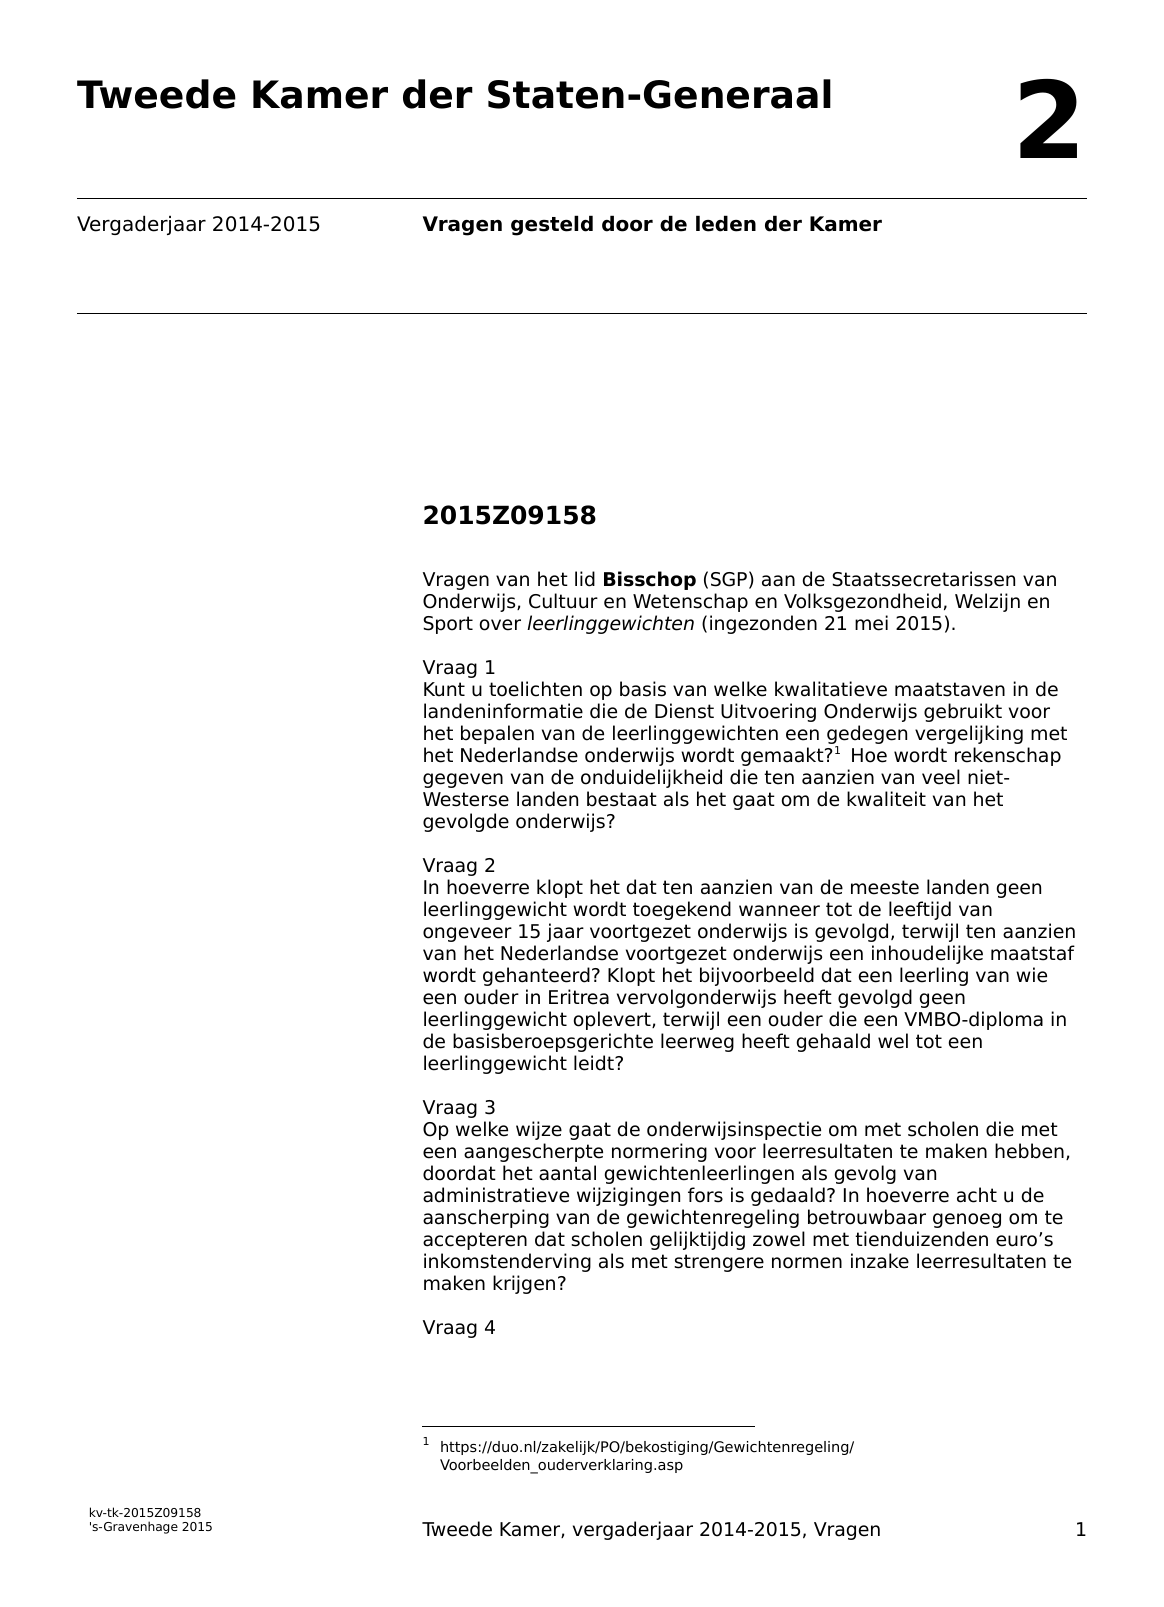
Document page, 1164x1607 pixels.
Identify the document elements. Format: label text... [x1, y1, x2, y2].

text Vraag 3 [422, 1097, 1087, 1119]
text Vragen van het lid Bisschop (SGP) aan de Staatssecretarissen van Onderwijs, Cultuur en Wetenschap en Volksgezondheid, Welzijn en Sport over leerlinggewichten (ingezonden 21 mei 2015). [422, 569, 1087, 635]
table_cell Vragen gesteld door de leden der Kamer [422, 199, 1087, 313]
text Kunt u toelichten op basis van welke kwalitatieve maatstaven in de landeninformatie die de Dienst Uitvoering Onderwijs gebruikt voor het bepalen van de leerlinggewichten een gedegen vergelijking met het Nederlandse onderwijs wordt gemaakt? Hoe wordt rekenschap gegeven van de onduidelijkheid die ten aanzien van veel niet-Westerse landen bestaat als het gaat om de kwaliteit van het gevolgde onderwijs? [422, 679, 1087, 833]
text In hoeverre klopt het dat ten aanzien van de meeste landen geen leerlinggewicht wordt toegekend wanneer tot de leeftijd van ongeveer 15 jaar voortgezet onderwijs is gevolgd, terwijl ten aanzien van het Nederlandse voortgezet onderwijs een inhoudelijke maatstaf wordt gehanteerd? Klopt het bijvoorbeeld dat een leerling van wie een ouder in Eritrea vervolgonderwijs heeft gevolgd geen leerlinggewicht oplevert, terwijl een ouder die een VMBO-diploma in de basisberoepsgerichte leerweg heeft gehaald wel tot een leerlinggewicht leidt? [422, 877, 1087, 1075]
table_header 2 [886, 59, 1087, 198]
text Vraag 1 [422, 657, 1087, 679]
text https://duo.nl/zakelijk/PO/bekostiging/Gewichtenregeling/Voorbeelden_ouderverklaring.asp [422, 1435, 1087, 1474]
text Vraag 4 [422, 1317, 1087, 1339]
text 2015Z09158 [422, 501, 1087, 531]
table_header Tweede Kamer der Staten-Generaal [77, 59, 886, 198]
text kv-tk-2015Z09158 [88, 1506, 323, 1520]
text Vraag 2 [422, 855, 1087, 877]
text Op welke wijze gaat de onderwijsinspectie om met scholen die met een aangescherpte normering voor leerresultaten te maken hebben, doordat het aantal gewichtenleerlingen als gevolg van administratieve wijzigingen fors is gedaald? In hoeverre acht u de aanscherping van de gewichtenregeling betrouwbaar genoeg om te accepteren dat scholen gelijktijdig zowel met tienduizenden euro’s inkomstenderving als met strengere normen inzake leerresultaten te maken krijgen? [422, 1119, 1087, 1295]
text 's-Gravenhage 2015 [88, 1520, 323, 1534]
table_cell Vergaderjaar 2014-2015 [77, 199, 422, 313]
